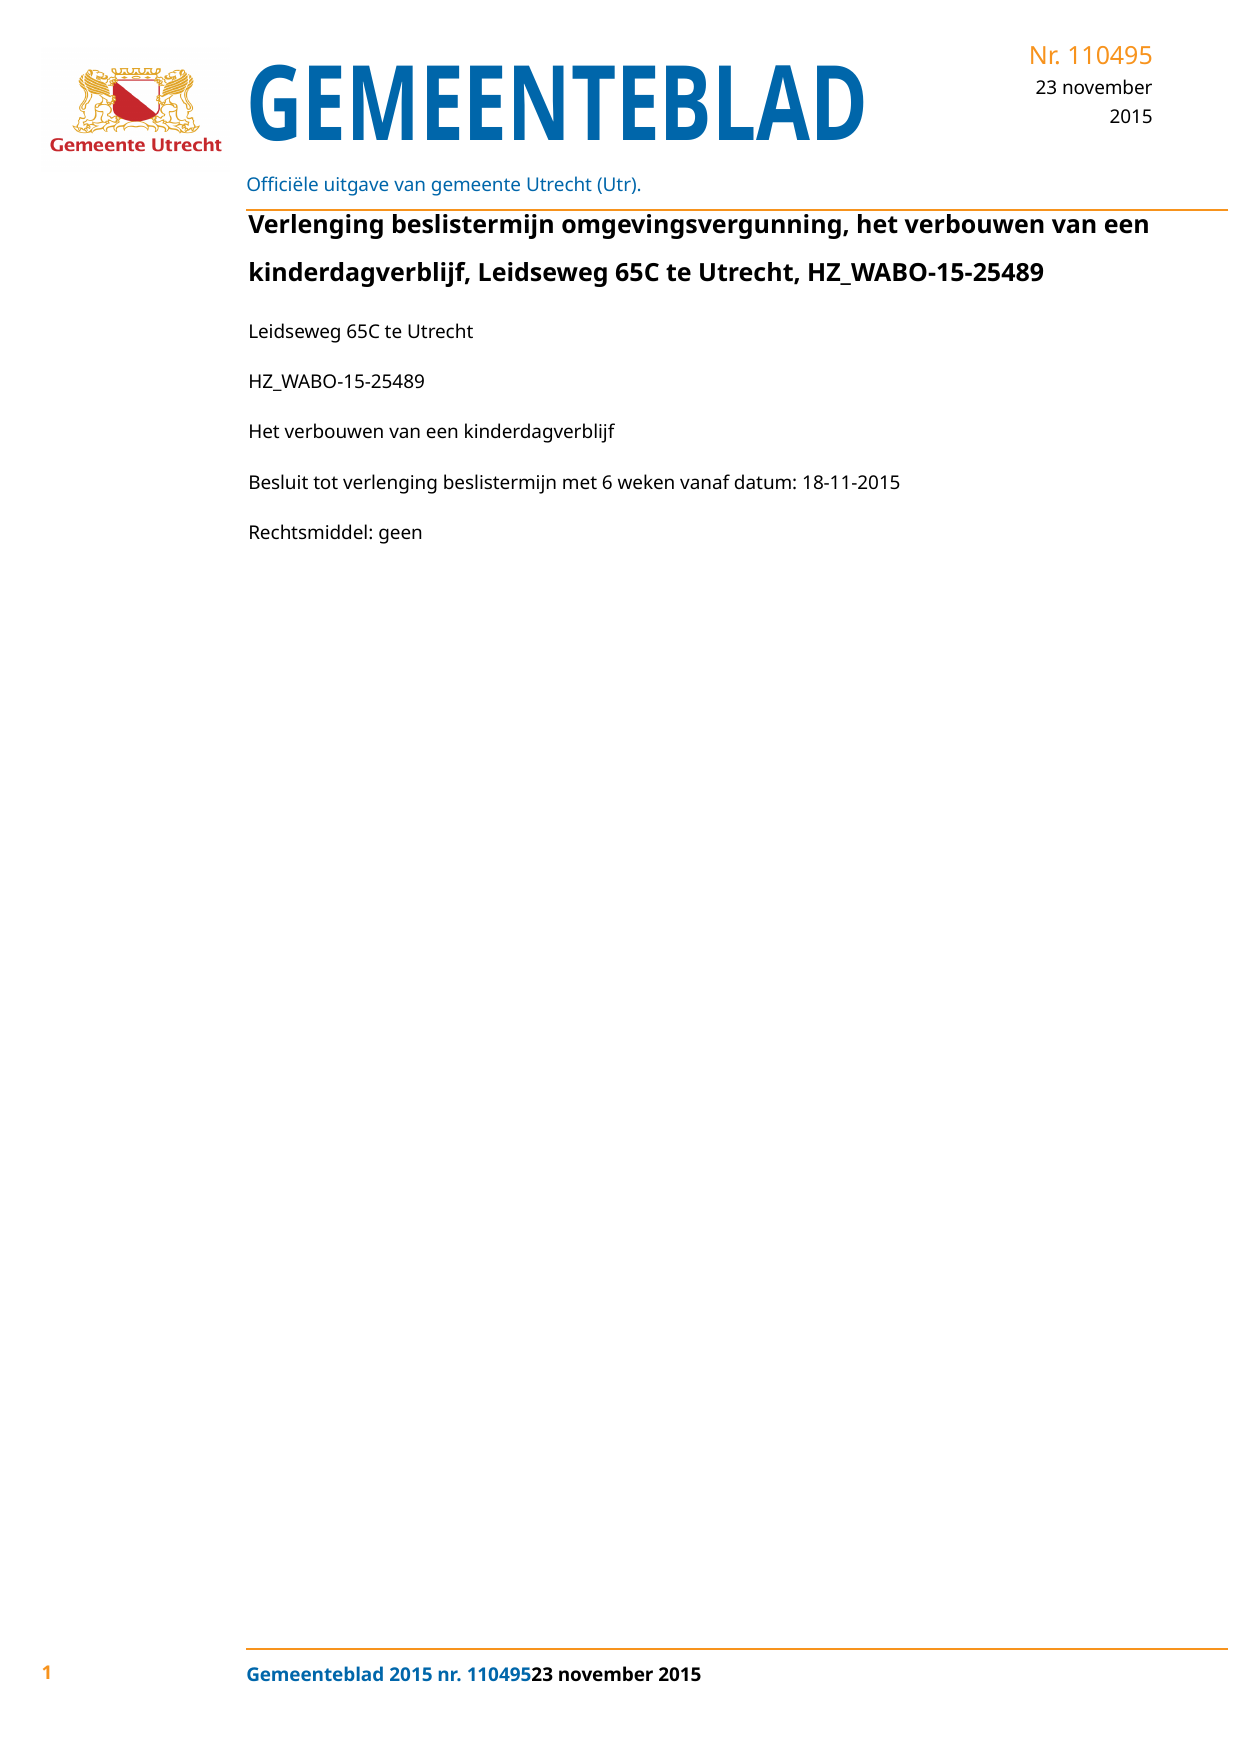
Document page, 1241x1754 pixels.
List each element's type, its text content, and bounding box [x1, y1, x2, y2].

text HZ_WABO-15-25489 [248, 368, 1152, 394]
text Besluit tot verlenging beslistermijn met 6 weken vanaf datum: 18-11-2015 [248, 469, 1152, 495]
text Rechtsmiddel: geen [248, 519, 1152, 545]
text Het verbouwen van een kinderdagverblijf [248, 419, 1152, 444]
text Leidseweg 65C te Utrecht [248, 318, 1152, 344]
picture [41, 47, 231, 172]
text Verlenging beslistermijn omgevingsvergunning, het verbouwen van een kinderdagverblijf, Leidseweg 65C te Utrecht, HZ_WABO-15-25489 [248, 211, 1152, 288]
